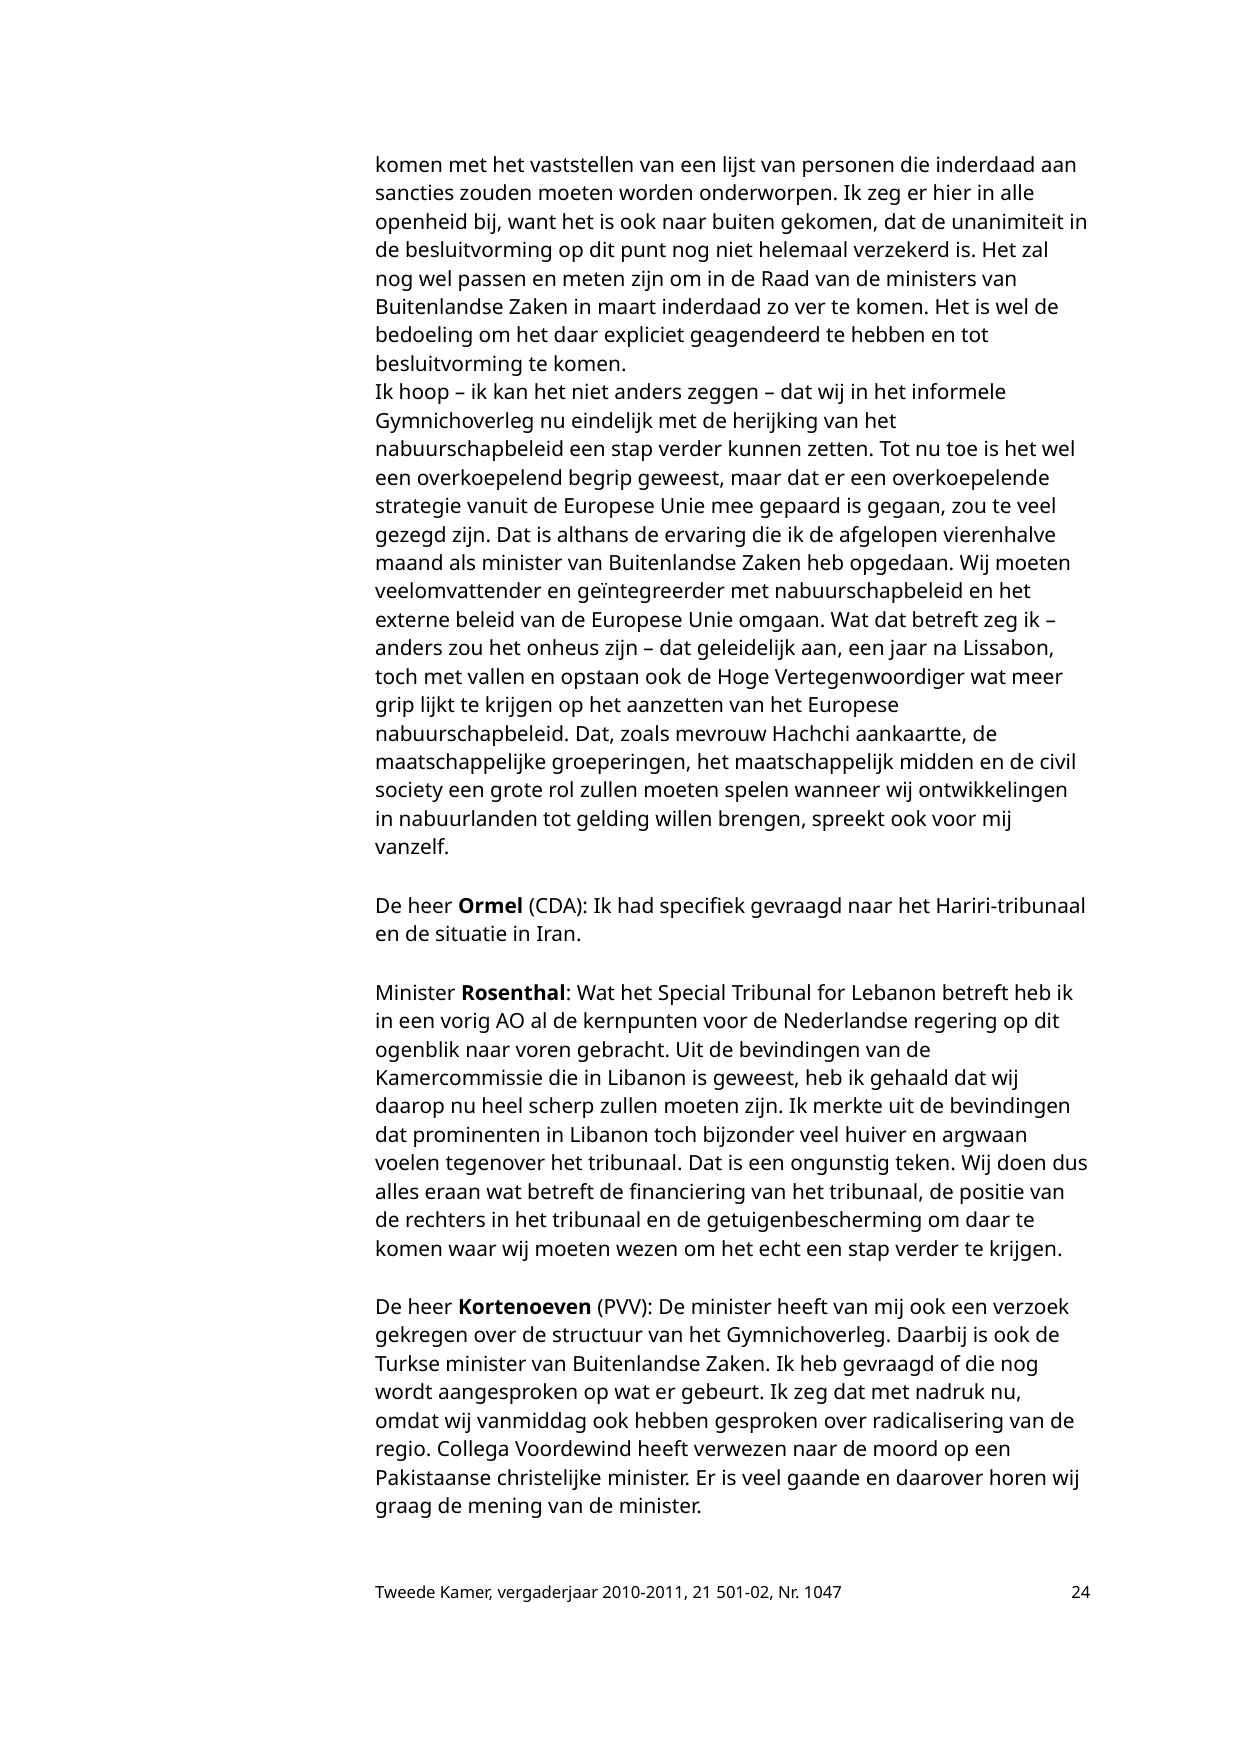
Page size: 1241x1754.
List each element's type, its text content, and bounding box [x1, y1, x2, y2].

text Ik hoop – ik kan het niet anders zeggen – dat wij in het informele Gymnichoverleg nu eindelijk met de herijking van het nabuurschapbeleid een stap verder kunnen zetten. Tot nu toe is het wel een overkoepelend begrip geweest, maar dat er een overkoepelende strategie vanuit de Europese Unie mee gepaard is gegaan, zou te veel gezegd zijn. Dat is althans de ervaring die ik de afgelopen vierenhalve maand als minister van Buitenlandse Zaken heb opgedaan. Wij moeten veelomvattender en geïntegreerder met nabuurschapbeleid en het externe beleid van de Europese Unie omgaan. Wat dat betreft zeg ik – anders zou het onheus zijn – dat geleidelijk aan, een jaar na Lissabon, toch met vallen en opstaan ook de Hoge Vertegenwoordiger wat meer grip lijkt te krijgen op het aanzetten van het Europese nabuurschapbeleid. Dat, zoals mevrouw Hachchi aankaartte, de maatschappelijke groeperingen, het maatschappelijk midden en de civil society een grote rol zullen moeten spelen wanneer wij ontwikkelingen in nabuurlanden tot gelding willen brengen, spreekt ook voor mij vanzelf. [375, 377, 1090, 861]
text De heer Ormel (CDA): Ik had specifiek gevraagd naar het Hariri-tribunaal en de situatie in Iran. [375, 891, 1090, 948]
text komen met het vaststellen van een lijst van personen die inderdaad aan sancties zouden moeten worden onderworpen. Ik zeg er hier in alle openheid bij, want het is ook naar buiten gekomen, dat de unanimiteit in de besluitvorming op dit punt nog niet helemaal verzekerd is. Het zal nog wel passen en meten zijn om in de Raad van de ministers van Buitenlandse Zaken in maart inderdaad zo ver te komen. Het is wel de bedoeling om het daar expliciet geagendeerd te hebben en tot besluitvorming te komen. [375, 150, 1090, 377]
text Minister Rosenthal: Wat het Special Tribunal for Lebanon betreft heb ik in een vorig AO al de kernpunten voor de Nederlandse regering op dit ogenblik naar voren gebracht. Uit de bevindingen van de Kamercommissie die in Libanon is geweest, heb ik gehaald dat wij daarop nu heel scherp zullen moeten zijn. Ik merkte uit de bevindingen dat prominenten in Libanon toch bijzonder veel huiver en argwaan voelen tegenover het tribunaal. Dat is een ongunstig teken. Wij doen dus alles eraan wat betreft de financiering van het tribunaal, de positie van de rechters in het tribunaal en de getuigenbescherming om daar te komen waar wij moeten wezen om het echt een stap verder te krijgen. [375, 978, 1090, 1262]
text De heer Kortenoeven (PVV): De minister heeft van mij ook een verzoek gekregen over de structuur van het Gymnichoverleg. Daarbij is ook de Turkse minister van Buitenlandse Zaken. Ik heb gevraagd of die nog wordt aangesproken op wat er gebeurt. Ik zeg dat met nadruk nu, omdat wij vanmiddag ook hebben gesproken over radicalisering van de regio. Collega Voordewind heeft verwezen naar de moord op een Pakistaanse christelijke minister. Er is veel gaande en daarover horen wij graag de mening van de minister. [375, 1292, 1090, 1520]
